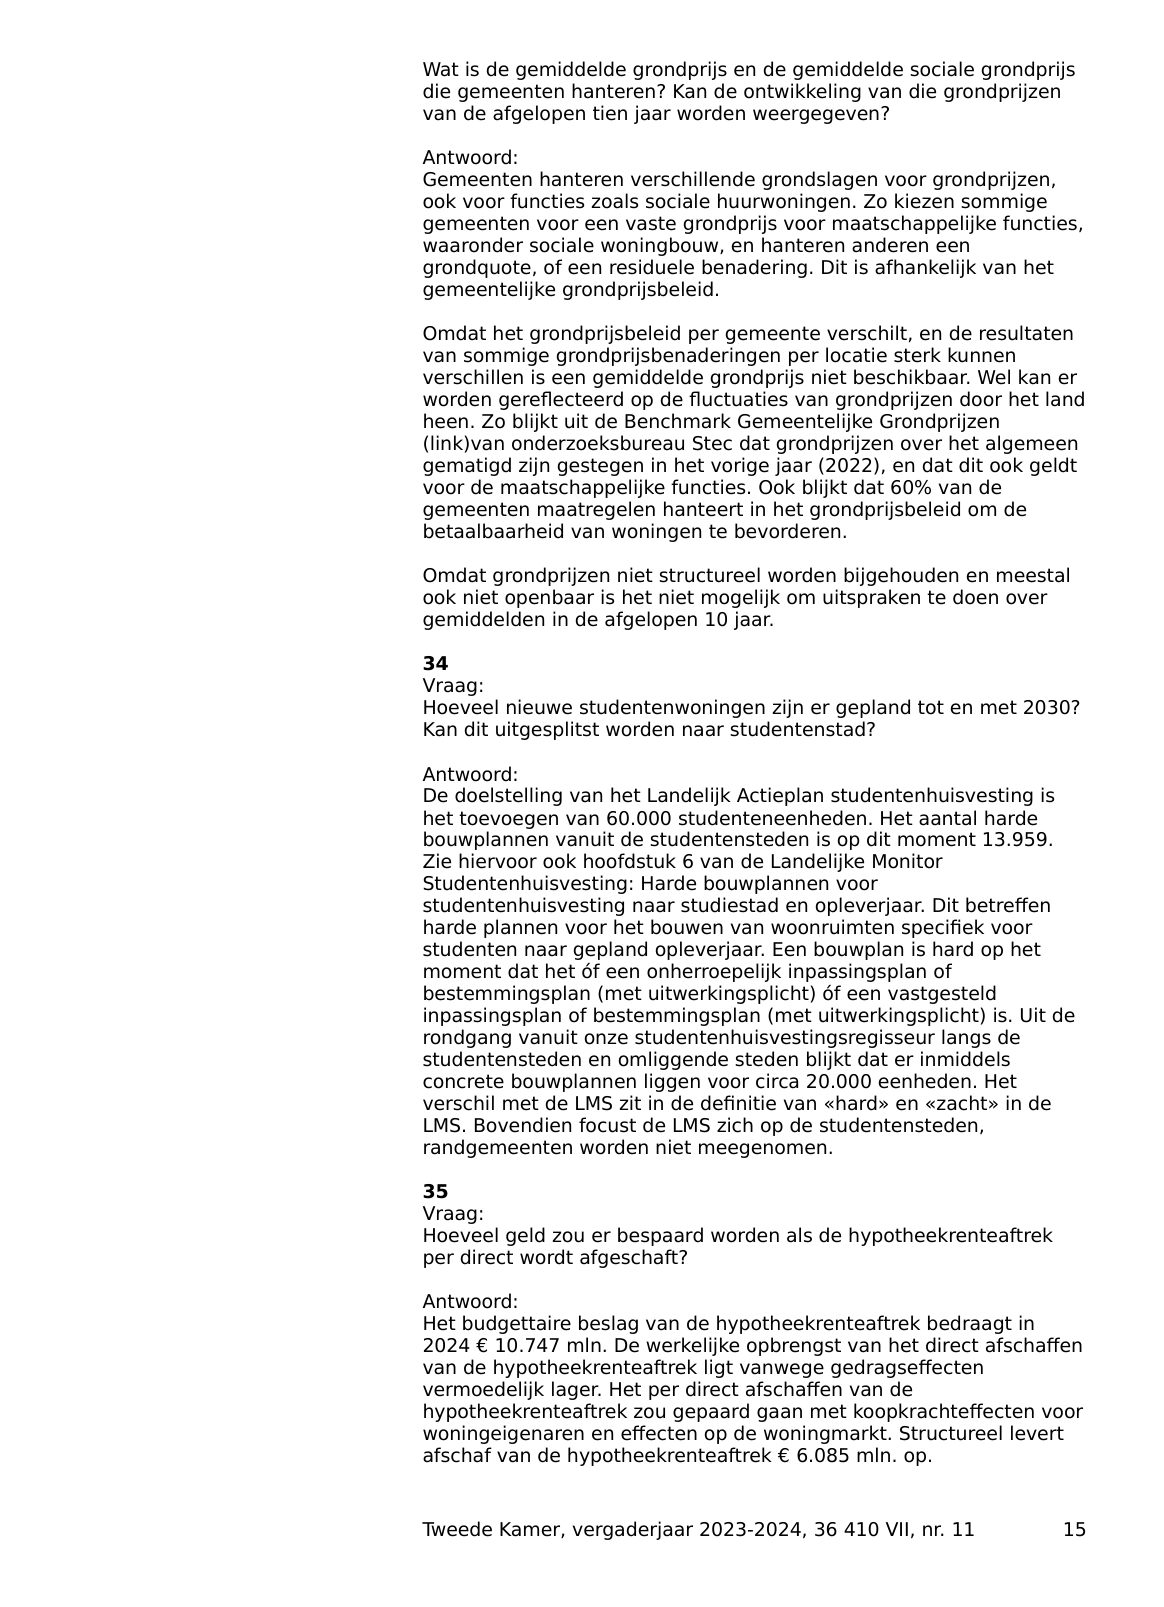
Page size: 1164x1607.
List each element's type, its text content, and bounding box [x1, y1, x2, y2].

text De doelstelling van het Landelijk Actieplan studentenhuisvesting is het toevoegen van 60.000 studenteneenheden. Het aantal harde bouwplannen vanuit de studentensteden is op dit moment 13.959. Zie hiervoor ook hoofdstuk 6 van de Landelijke Monitor Studentenhuisvesting: Harde bouwplannen voor studentenhuisvesting naar studiestad en opleverjaar. Dit betreffen harde plannen voor het bouwen van woonruimten specifiek voor studenten naar gepland opleverjaar. Een bouwplan is hard op het moment dat het óf een onherroepelijk inpassingsplan of bestemmingsplan (met uitwerkingsplicht) óf een vastgesteld inpassingsplan of bestemmingsplan (met uitwerkingsplicht) is. Uit de rondgang vanuit onze studentenhuisvestingsregisseur langs de studentensteden en omliggende steden blijkt dat er inmiddels concrete bouwplannen liggen voor circa 20.000 eenheden. Het verschil met de LMS zit in de definitie van «hard» en «zacht» in de LMS. Bovendien focust de LMS zich op de studentensteden, randgemeenten worden niet meegenomen. [422, 785, 1087, 1159]
text Het budgettaire beslag van de hypotheekrenteaftrek bedraagt in 2024 € 10.747 mln. De werkelijke opbrengst van het direct afschaffen van de hypotheekrenteaftrek ligt vanwege gedragseffecten vermoedelijk lager. Het per direct afschaffen van de hypotheekrenteaftrek zou gepaard gaan met koopkrachteffecten voor woningeigenaren en effecten op de woningmarkt. Structureel levert afschaf van de hypotheekrenteaftrek € 6.085 mln. op. [422, 1313, 1087, 1467]
text 35 [422, 1181, 1087, 1203]
text Gemeenten hanteren verschillende grondslagen voor grondprijzen, ook voor functies zoals sociale huurwoningen. Zo kiezen sommige gemeenten voor een vaste grondprijs voor maatschappelijke functies, waaronder sociale woningbouw, en hanteren anderen een grondquote, of een residuele benadering. Dit is afhankelijk van het gemeentelijke grondprijsbeleid. [422, 169, 1087, 301]
text Wat is de gemiddelde grondprijs en de gemiddelde sociale grondprijs die gemeenten hanteren? Kan de ontwikkeling van die grondprijzen van de afgelopen tien jaar worden weergegeven? [422, 59, 1087, 125]
text Vraag: [422, 675, 1087, 697]
text Antwoord: [422, 763, 1087, 785]
text Antwoord: [422, 147, 1087, 169]
text Omdat het grondprijsbeleid per gemeente verschilt, en de resultaten van sommige grondprijsbenaderingen per locatie sterk kunnen verschillen is een gemiddelde grondprijs niet beschikbaar. Wel kan er worden gereflecteerd op de fluctuaties van grondprijzen door het land heen. Zo blijkt uit de Benchmark Gemeentelijke Grondprijzen (link)van onderzoeksbureau Stec dat grondprijzen over het algemeen gematigd zijn gestegen in het vorige jaar (2022), en dat dit ook geldt voor de maatschappelijke functies. Ook blijkt dat 60% van de gemeenten maatregelen hanteert in het grondprijsbeleid om de betaalbaarheid van woningen te bevorderen. [422, 323, 1087, 543]
text Hoeveel nieuwe studentenwoningen zijn er gepland tot en met 2030? Kan dit uitgesplitst worden naar studentenstad? [422, 697, 1087, 741]
text 34 [422, 653, 1087, 675]
text Vraag: [422, 1203, 1087, 1225]
text Antwoord: [422, 1291, 1087, 1313]
text Omdat grondprijzen niet structureel worden bijgehouden en meestal ook niet openbaar is het niet mogelijk om uitspraken te doen over gemiddelden in de afgelopen 10 jaar. [422, 565, 1087, 631]
text Hoeveel geld zou er bespaard worden als de hypotheekrenteaftrek per direct wordt afgeschaft? [422, 1225, 1087, 1269]
